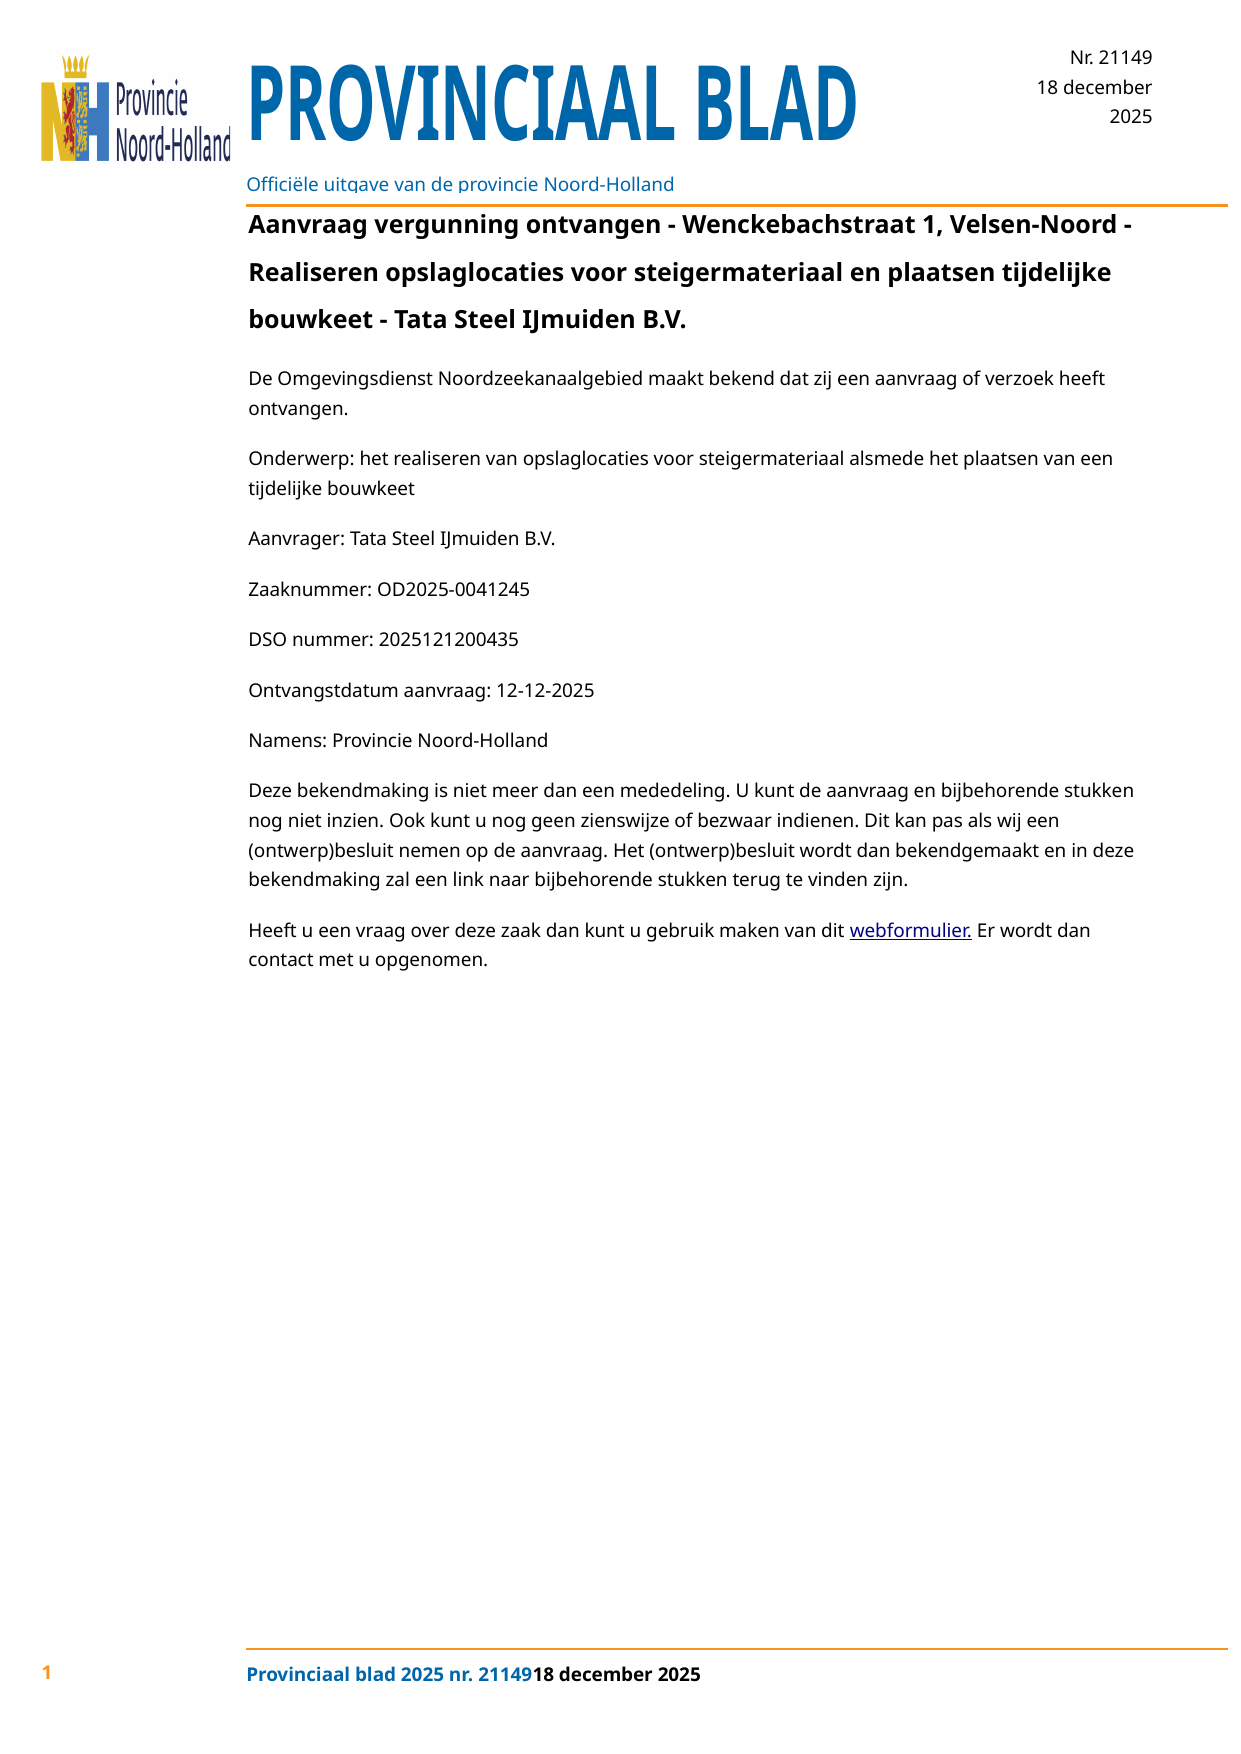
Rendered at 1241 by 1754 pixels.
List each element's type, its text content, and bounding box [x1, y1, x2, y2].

text Heeft u een vraag over deze zaak dan kunt u gebruik maken van dit webformulier. Er wordt dan contact met u opgenomen. [248, 917, 1152, 972]
text Aanvraag vergunning ontvangen - Wenckebachstraat 1, Velsen-Noord - Realiseren opslaglocaties voor steigermateriaal en plaatsen tijdelijke bouwkeet - Tata Steel IJmuiden B.V. [248, 207, 1152, 336]
text Namens: Provincie Noord-Holland [248, 727, 1152, 753]
picture [41, 47, 231, 172]
text Zaaknummer: OD2025-0041245 [248, 576, 1152, 602]
text Ontvangstdatum aanvraag: 12-12-2025 [248, 677, 1152, 702]
text Deze bekendmaking is niet meer dan een mededeling. U kunt de aanvraag en bijbehorende stukken nog niet inzien. Ook kunt u nog geen zienswijze of bezwaar indienen. Dit kan pas als wij een (ontwerp)besluit nemen op de aanvraag. Het (ontwerp)besluit wordt dan bekendgemaakt en in deze bekendmaking zal een link naar bijbehorende stukken terug te vinden zijn. [248, 778, 1152, 892]
text Aanvrager: Tata Steel IJmuiden B.V. [248, 526, 1152, 551]
text Onderwerp: het realiseren van opslaglocaties voor steigermateriaal alsmede het plaatsen van een tijdelijke bouwkeet [248, 446, 1152, 501]
text DSO nummer: 2025121200435 [248, 626, 1152, 652]
text De Omgevingsdienst Noordzeekanaalgebied maakt bekend dat zij een aanvraag of verzoek heeft ontvangen. [248, 366, 1152, 421]
